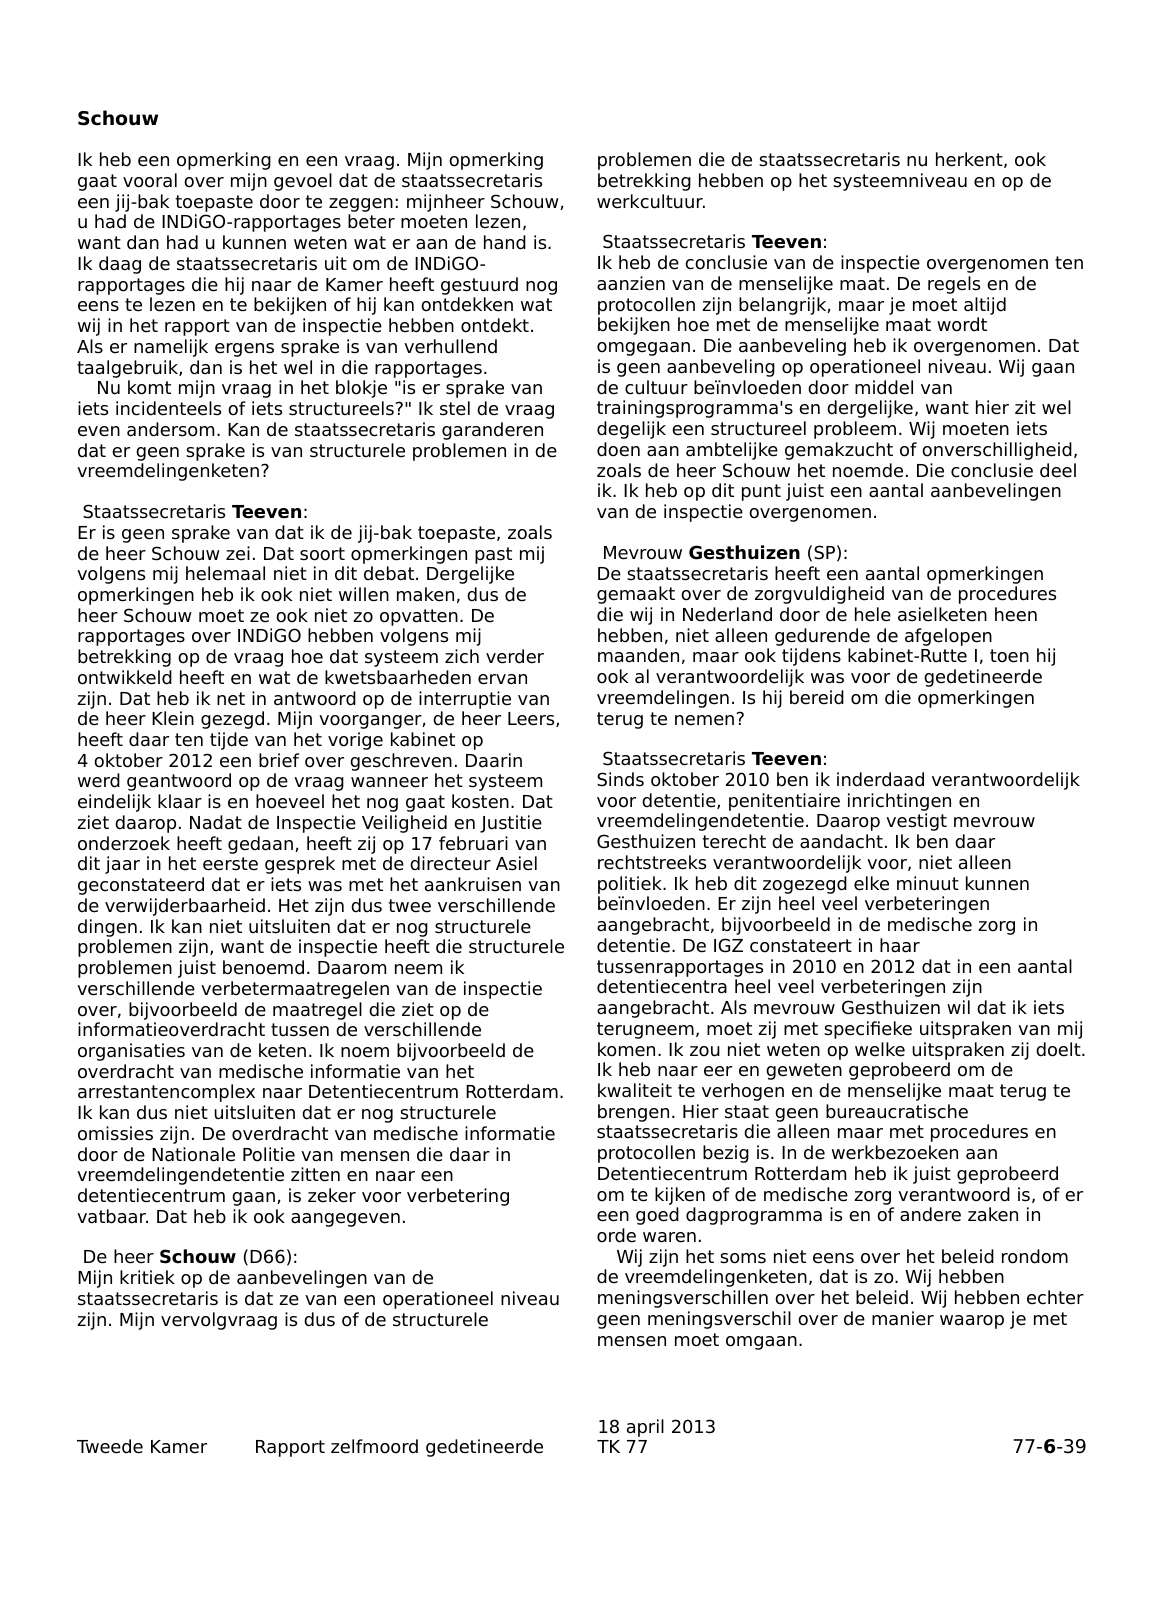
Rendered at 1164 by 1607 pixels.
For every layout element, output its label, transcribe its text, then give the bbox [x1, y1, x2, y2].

text De heer Schouw (D66): [77, 1247, 567, 1268]
text Ik heb een opmerking en een vraag. Mijn opmerking gaat vooral over mijn gevoel dat de staatssecretaris een jij-bak toepaste door te zeggen: mijnheer Schouw, u had de INDiGO-rapportages beter moeten lezen, want dan had u kunnen weten wat er aan de hand is. Ik daag de staatssecretaris uit om de INDiGO-rapportages die hij naar de Kamer heeft gestuurd nog eens te lezen en te bekijken of hij kan ontdekken wat wij in het rapport van de inspectie hebben ontdekt. Als er namelijk ergens sprake is van verhullend taalgebruik, dan is het wel in die rapportages. [77, 150, 567, 378]
text Ik heb de conclusie van de inspectie overgenomen ten aanzien van de menselijke maat. De regels en de protocollen zijn belangrijk, maar je moet altijd bekijken hoe met de menselijke maat wordt omgegaan. Die aanbeveling heb ik overgenomen. Dat is geen aanbeveling op operationeel niveau. Wij gaan de cultuur beïnvloeden door middel van trainingsprogramma's en dergelijke, want hier zit wel degelijk een structureel probleem. Wij moeten iets doen aan ambtelijke gemakzucht of onverschilligheid, zoals de heer Schouw het noemde. Die conclusie deel ik. Ik heb op dit punt juist een aantal aanbevelingen van de inspectie overgenomen. [596, 253, 1087, 523]
text Er is geen sprake van dat ik de jij-bak toepaste, zoals de heer Schouw zei. Dat soort opmerkingen past mij volgens mij helemaal niet in dit debat. Dergelijke opmerkingen heb ik ook niet willen maken, dus de heer Schouw moet ze ook niet zo opvatten. De rapportages over INDiGO hebben volgens mij betrekking op de vraag hoe dat systeem zich verder ontwikkeld heeft en wat de kwetsbaarheden ervan zijn. Dat heb ik net in antwoord op de interruptie van de heer Klein gezegd. Mijn voorganger, de heer Leers, heeft daar ten tijde van het vorige kabinet op 4 oktober 2012 een brief over geschreven. Daarin werd geantwoord op de vraag wanneer het systeem eindelijk klaar is en hoeveel het nog gaat kosten. Dat ziet daarop. Nadat de Inspectie Veiligheid en Justitie onderzoek heeft gedaan, heeft zij op 17 februari van dit jaar in het eerste gesprek met de directeur Asiel geconstateerd dat er iets was met het aankruisen van de verwijderbaarheid. Het zijn dus twee verschillende dingen. Ik kan niet uitsluiten dat er nog structurele problemen zijn, want de inspectie heeft die structurele problemen juist benoemd. Daarom neem ik verschillende verbetermaatregelen van de inspectie over, bijvoorbeeld de maatregel die ziet op de informatieoverdracht tussen de verschillende organisaties van de keten. Ik noem bijvoorbeeld de overdracht van medische informatie van het arrestantencomplex naar Detentiecentrum Rotterdam. Ik kan dus niet uitsluiten dat er nog structurele omissies zijn. De overdracht van medische informatie door de Nationale Politie van mensen die daar in vreemdelingendetentie zitten en naar een detentiecentrum gaan, is zeker voor verbetering vatbaar. Dat heb ik ook aangegeven. [77, 523, 567, 1227]
text Nu komt mijn vraag in het blokje "is er sprake van iets incidenteels of iets structureels?" Ik stel de vraag even andersom. Kan de staatssecretaris garanderen dat er geen sprake is van structurele problemen in de vreemdelingenketen? [77, 378, 567, 482]
text Staatssecretaris Teeven: [77, 502, 567, 523]
text Sinds oktober 2010 ben ik inderdaad verantwoordelijk voor detentie, penitentiaire inrichtingen en vreemdelingendetentie. Daarop vestigt mevrouw Gesthuizen terecht de aandacht. Ik ben daar rechtstreeks verantwoordelijk voor, niet alleen politiek. Ik heb dit zogezegd elke minuut kunnen beïnvloeden. Er zijn heel veel verbeteringen aangebracht, bijvoorbeeld in de medische zorg in detentie. De IGZ constateert in haar tussenrapportages in 2010 en 2012 dat in een aantal detentiecentra heel veel verbeteringen zijn aangebracht. Als mevrouw Gesthuizen wil dat ik iets terugneem, moet zij met specifieke uitspraken van mij komen. Ik zou niet weten op welke uitspraken zij doelt. Ik heb naar eer en geweten geprobeerd om de kwaliteit te verhogen en de menselijke maat terug te brengen. Hier staat geen bureaucratische staatssecretaris die alleen maar met procedures en protocollen bezig is. In de werkbezoeken aan Detentiecentrum Rotterdam heb ik juist geprobeerd om te kijken of de medische zorg verantwoord is, of er een goed dagprogramma is en of andere zaken in orde waren. [596, 770, 1087, 1247]
text Mevrouw Gesthuizen (SP): [596, 543, 1087, 563]
text problemen die de staatssecretaris nu herkent, ook betrekking hebben op het systeemniveau en op de werkcultuur. [596, 150, 1087, 212]
text Staatssecretaris Teeven: [596, 232, 1087, 253]
text Mijn kritiek op de aanbevelingen van de staatssecretaris is dat ze van een operationeel niveau zijn. Mijn vervolgvraag is dus of de structurele [77, 1268, 567, 1330]
text Staatssecretaris Teeven: [596, 749, 1087, 770]
text De staatssecretaris heeft een aantal opmerkingen gemaakt over de zorgvuldigheid van de procedures die wij in Nederland door de hele asielketen heen hebben, niet alleen gedurende de afgelopen maanden, maar ook tijdens kabinet-Rutte I, toen hij ook al verantwoordelijk was voor de gedetineerde vreemdelingen. Is hij bereid om die opmerkingen terug te nemen? [596, 563, 1087, 729]
text Wij zijn het soms niet eens over het beleid rondom de vreemdelingenketen, dat is zo. Wij hebben meningsverschillen over het beleid. Wij hebben echter geen meningsverschil over de manier waarop je met mensen moet omgaan. [596, 1247, 1087, 1350]
